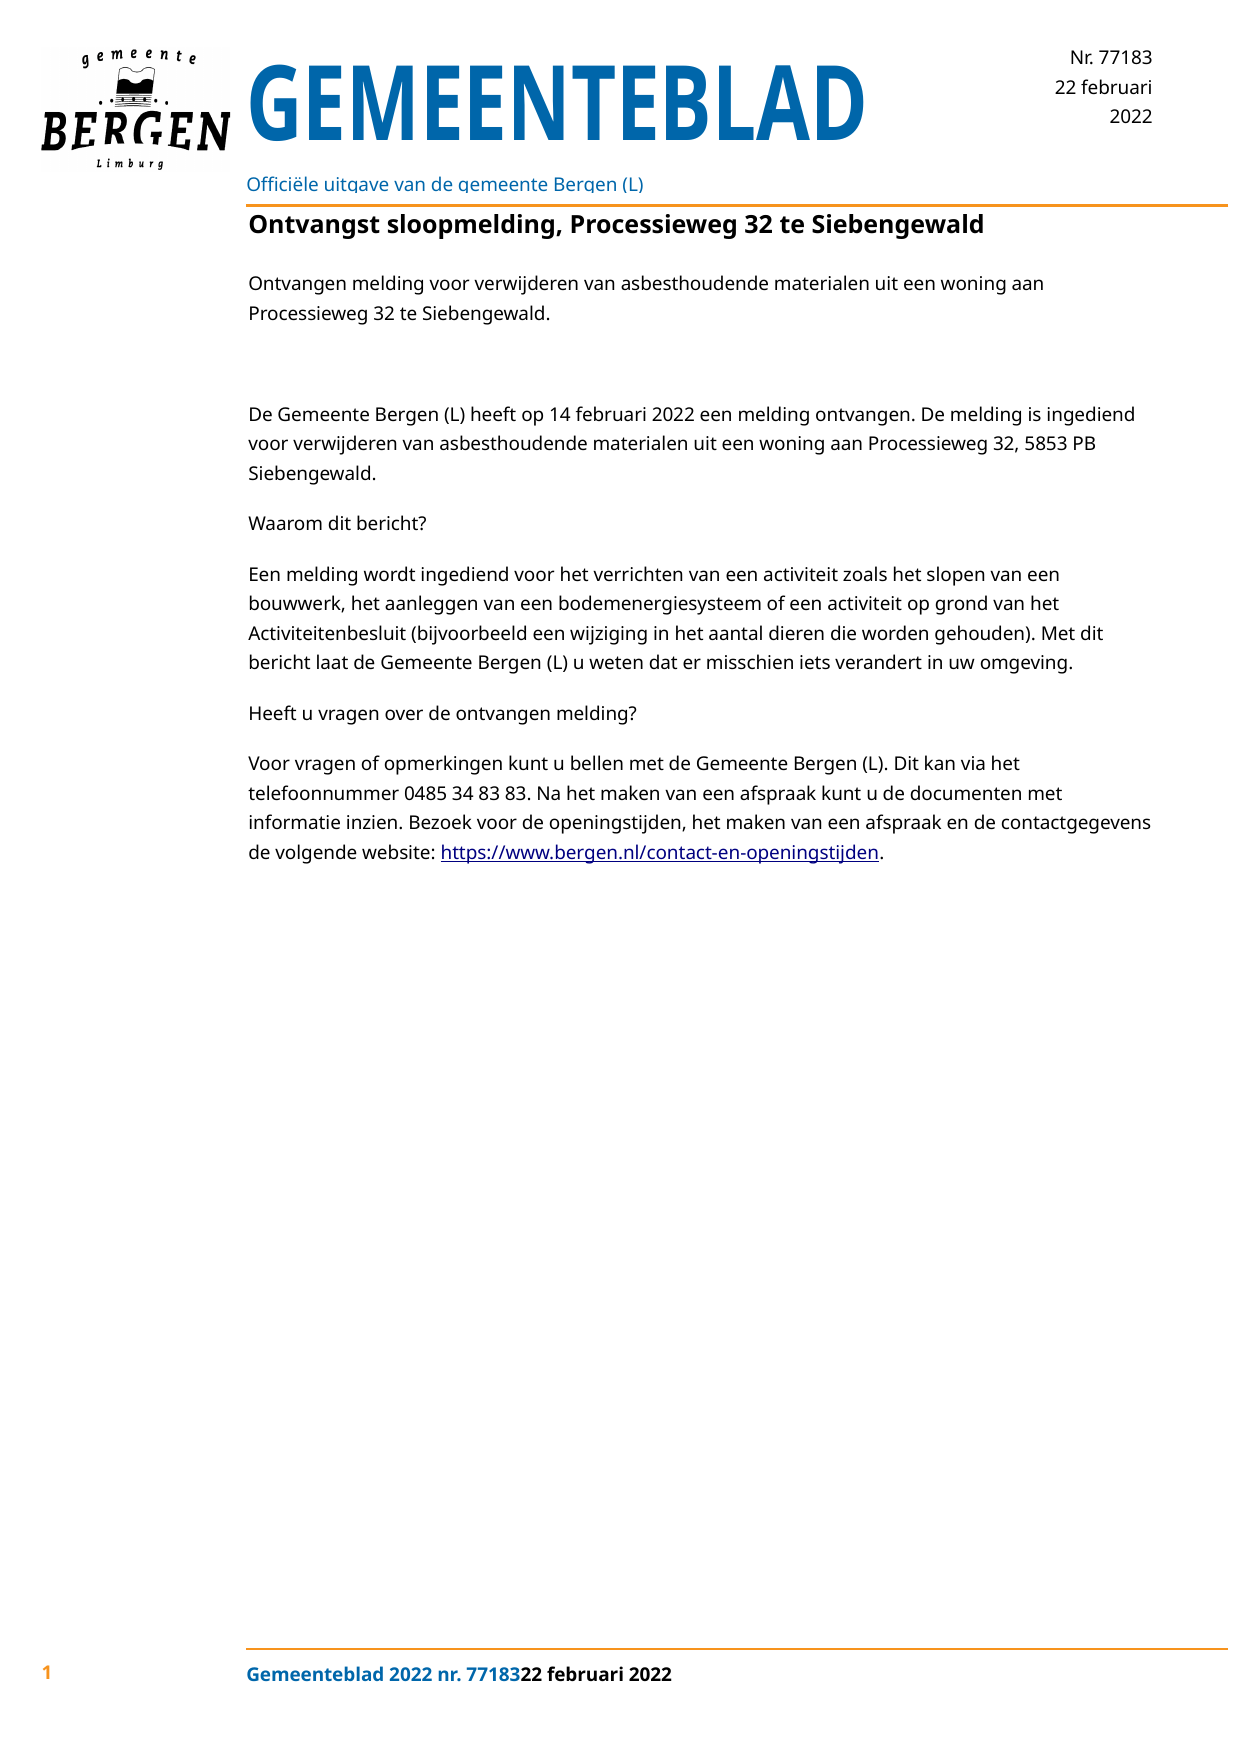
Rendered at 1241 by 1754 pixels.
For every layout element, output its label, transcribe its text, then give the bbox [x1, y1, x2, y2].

text De Gemeente Bergen (L) heeft op 14 februari 2022 een melding ontvangen. De melding is ingediend voor verwijderen van asbesthoudende materialen uit een woning aan Processieweg 32, 5853 PB Siebengewald. [248, 401, 1152, 486]
text Heeft u vragen over de ontvangen melding? [248, 700, 1152, 726]
picture [41, 47, 231, 172]
text Ontvangst sloopmelding, Processieweg 32 te Siebengewald [248, 207, 1152, 241]
text Ontvangen melding voor verwijderen van asbesthoudende materialen uit een woning aan Processieweg 32 te Siebengewald. [248, 270, 1152, 326]
text Een melding wordt ingediend voor het verrichten van een activiteit zoals het slopen van een bouwwerk, het aanleggen van een bodemenergiesysteem of een activiteit op grond van het Activiteitenbesluit (bijvoorbeeld een wijziging in het aantal dieren die worden gehouden). Met dit bericht laat de Gemeente Bergen (L) u weten dat er misschien iets verandert in uw omgeving. [248, 561, 1152, 675]
text Waarom dit bericht? [248, 510, 1152, 536]
text Voor vragen of opmerkingen kunt u bellen met de Gemeente Bergen (L). Dit kan via het telefoonnummer 0485 34 83 83. Na het maken van een afspraak kunt u de documenten met informatie inzien. Bezoek voor de openingstijden, het maken van een afspraak en de contactgegevens de volgende website: https://www.bergen.nl/contact-en-openingstijden. [248, 750, 1152, 865]
